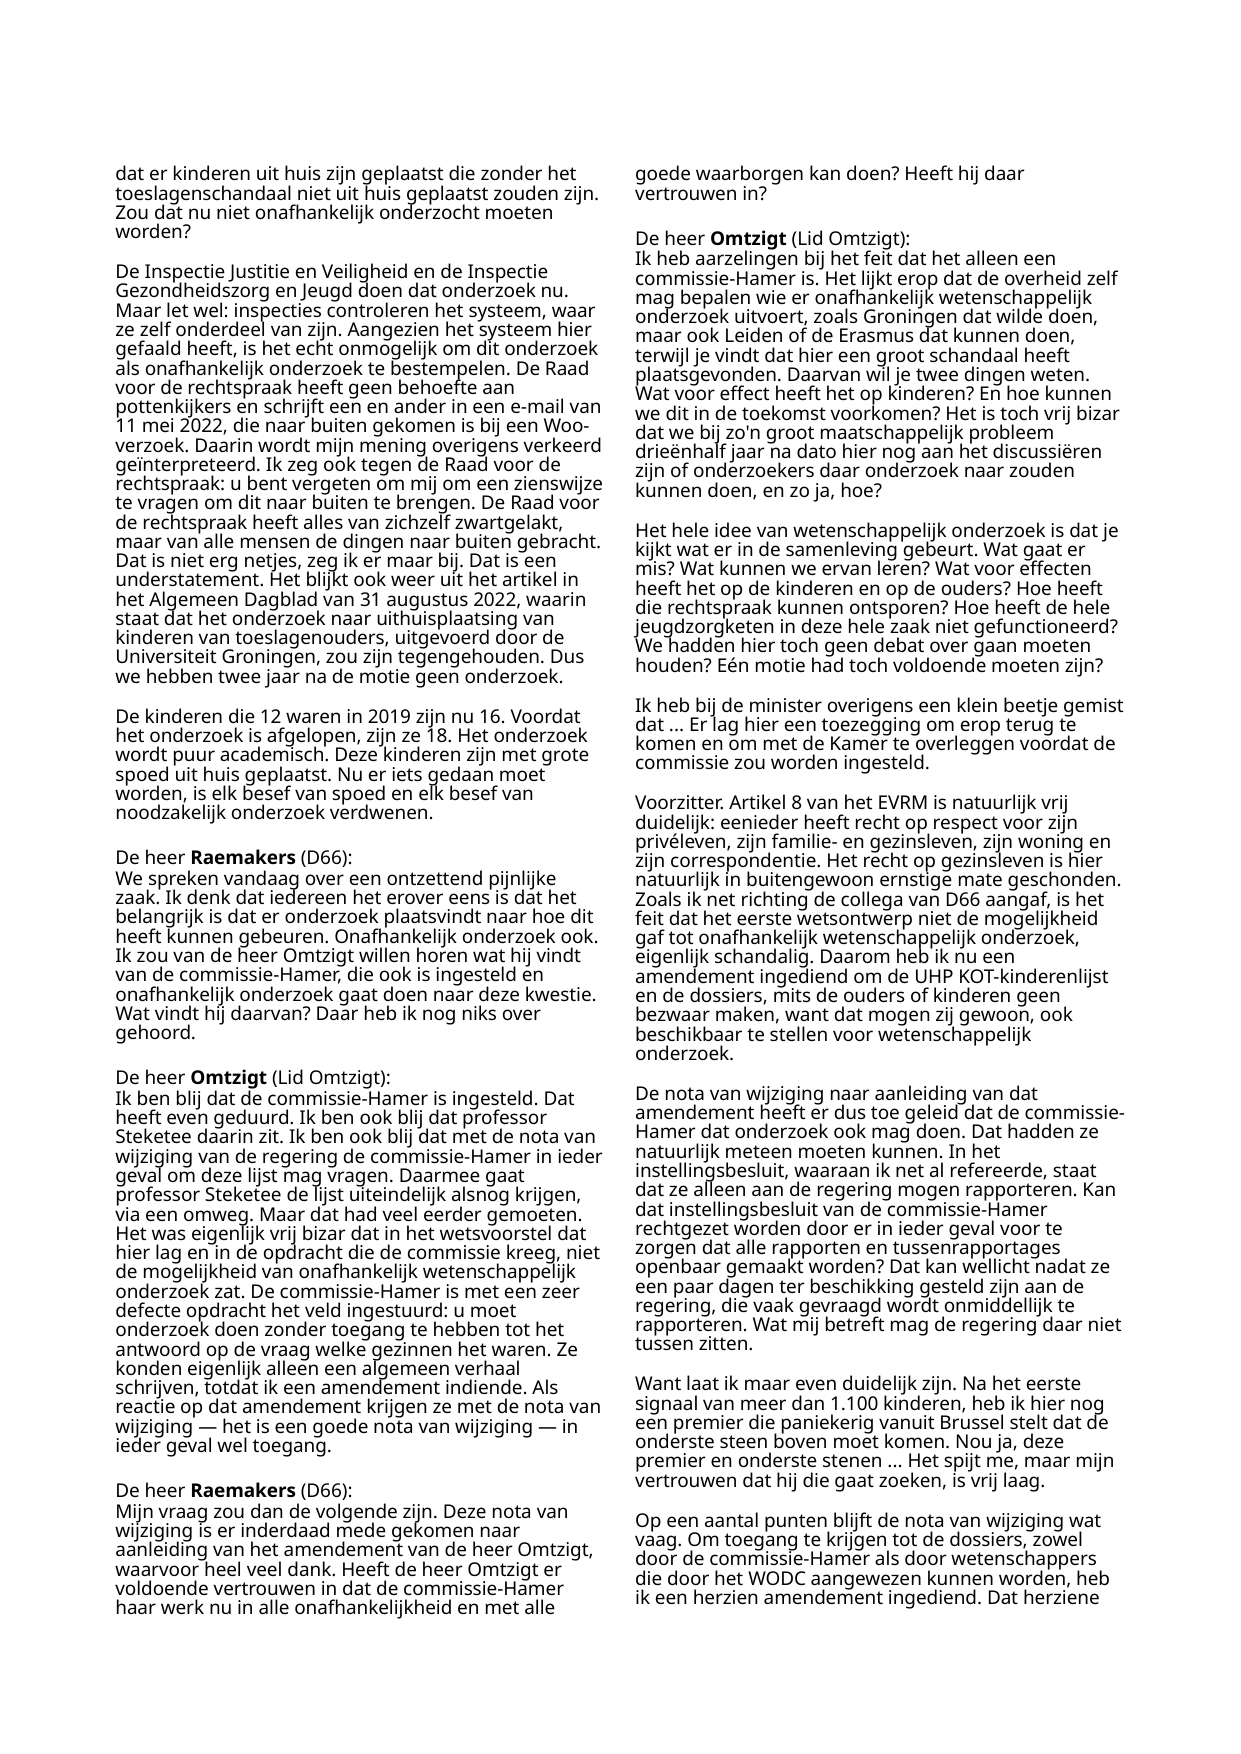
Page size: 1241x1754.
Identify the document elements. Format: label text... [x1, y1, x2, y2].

text We spreken vandaag over een ontzettend pijnlijke zaak. Ik denk dat iedereen het erover eens is dat het belangrijk is dat er onderzoek plaatsvindt naar hoe dit heeft kunnen gebeuren. Onafhankelijk onderzoek ook. Ik zou van de heer Omtzigt willen horen wat hij vindt van de commissie-Hamer, die ook is ingesteld en onafhankelijk onderzoek gaat doen naar deze kwestie. Wat vindt hij daarvan? Daar heb ik nog niks over gehoord. [115, 870, 605, 1043]
text De heer Raemakers (D66): [115, 1477, 605, 1503]
text Ik heb bij de minister overigens een klein beetje gemist dat ... Er lag hier een toezegging om erop terug te komen en om met de Kamer te overleggen voordat de commissie zou worden ingesteld. [635, 697, 1125, 774]
text Ik heb aarzelingen bij het feit dat het alleen een commissie-Hamer is. Het lijkt erop dat de overheid zelf mag bepalen wie er onafhankelijk wetenschappelijk onderzoek uitvoert, zoals Groningen dat wilde doen, maar ook Leiden of de Erasmus dat kunnen doen, terwijl je vindt dat hier een groot schandaal heeft plaatsgevonden. Daarvan wil je twee dingen weten. Wat voor effect heeft het op kinderen? En hoe kunnen we dit in de toekomst voorkomen? Het is toch vrij bizar dat we bij zo'n groot maatschappelijk probleem drieënhalf jaar na dato hier nog aan het discussiëren zijn of onderzoekers daar onderzoek naar zouden kunnen doen, en zo ja, hoe? [635, 250, 1125, 501]
text De heer Omtzigt (Lid Omtzigt): [635, 225, 1125, 250]
text De heer Omtzigt (Lid Omtzigt): [115, 1064, 605, 1090]
text De heer Raemakers (D66): [115, 844, 605, 870]
text Mijn vraag zou dan de volgende zijn. Deze nota van wijziging is er inderdaad mede gekomen naar aanleiding van het amendement van de heer Omtzigt, waarvoor heel veel dank. Heeft de heer Omtzigt er voldoende vertrouwen in dat de commissie-Hamer haar werk nu in alle onafhankelijkheid en met alle [115, 1503, 605, 1618]
text Ik ben blij dat de commissie-Hamer is ingesteld. Dat heeft even geduurd. Ik ben ook blij dat professor Steketee daarin zit. Ik ben ook blij dat met de nota van wijziging van de regering de commissie-Hamer in ieder geval om deze lijst mag vragen. Daarmee gaat professor Steketee de lijst uiteindelijk alsnog krijgen, via een omweg. Maar dat had veel eerder gemoeten. Het was eigenlijk vrij bizar dat in het wetsvoorstel dat hier lag en in de opdracht die de commissie kreeg, niet de mogelijkheid van onafhankelijk wetenschappelijk onderzoek zat. De commissie-Hamer is met een zeer defecte opdracht het veld ingestuurd: u moet onderzoek doen zonder toegang te hebben tot het antwoord op de vraag welke gezinnen het waren. Ze konden eigenlijk alleen een algemeen verhaal schrijven, totdat ik een amendement indiende. Als reactie op dat amendement krijgen ze met de nota van wijziging — het is een goede nota van wijziging — in ieder geval wel toegang. [115, 1090, 605, 1456]
text Voorzitter. Artikel 8 van het EVRM is natuurlijk vrij duidelijk: eenieder heeft recht op respect voor zijn privéleven, zijn familie- en gezinsleven, zijn woning en zijn correspondentie. Het recht op gezinsleven is hier natuurlijk in buitengewoon ernstige mate geschonden. Zoals ik net richting de collega van D66 aangaf, is het feit dat het eerste wetsontwerp niet de mogelijkheid gaf tot onafhankelijk wetenschappelijk onderzoek, eigenlijk schandalig. Daarom heb ik nu een amendement ingediend om de UHP KOT-kinderenlijst en de dossiers, mits de ouders of kinderen geen bezwaar maken, want dat mogen zij gewoon, ook beschikbaar te stellen voor wetenschappelijk onderzoek. [635, 794, 1125, 1064]
text Op een aantal punten blijft de nota van wijziging wat vaag. Om toegang te krijgen tot de dossiers, zowel door de commissie-Hamer als door wetenschappers die door het WODC aangewezen kunnen worden, heb ik een herzien amendement ingediend. Dat herziene [635, 1512, 1125, 1608]
text goede waarborgen kan doen? Heeft hij daar vertrouwen in? [635, 165, 1125, 204]
text De nota van wijziging naar aanleiding van dat amendement heeft er dus toe geleid dat de commissie-Hamer dat onderzoek ook mag doen. Dat hadden ze natuurlijk meteen moeten kunnen. In het instellingsbesluit, waaraan ik net al refereerde, staat dat ze alleen aan de regering mogen rapporteren. Kan dat instellingsbesluit van de commissie-Hamer rechtgezet worden door er in ieder geval voor te zorgen dat alle rapporten en tussenrapportages openbaar gemaakt worden? Dat kan wellicht nadat ze een paar dagen ter beschikking gesteld zijn aan de regering, die vaak gevraagd wordt onmiddellijk te rapporteren. Wat mij betreft mag de regering daar niet tussen zitten. [635, 1085, 1125, 1355]
text Want laat ik maar even duidelijk zijn. Na het eerste signaal van meer dan 1.100 kinderen, heb ik hier nog een premier die paniekerig vanuit Brussel stelt dat de onderste steen boven moet komen. Nou ja, deze premier en onderste stenen ... Het spijt me, maar mijn vertrouwen dat hij die gaat zoeken, is vrij laag. [635, 1375, 1125, 1491]
text dat er kinderen uit huis zijn geplaatst die zonder het toeslagenschandaal niet uit huis geplaatst zouden zijn. Zou dat nu niet onafhankelijk onderzocht moeten worden? [115, 165, 605, 242]
text De Inspectie Justitie en Veiligheid en de Inspectie Gezondheidszorg en Jeugd doen dat onderzoek nu. Maar let wel: inspecties controleren het systeem, waar ze zelf onderdeel van zijn. Aangezien het systeem hier gefaald heeft, is het echt onmogelijk om dit onderzoek als onafhankelijk onderzoek te bestempelen. De Raad voor de rechtspraak heeft geen behoefte aan pottenkijkers en schrijft een en ander in een e-mail van 11 mei 2022, die naar buiten gekomen is bij een Woo-verzoek. Daarin wordt mijn mening overigens verkeerd geïnterpreteerd. Ik zeg ook tegen de Raad voor de rechtspraak: u bent vergeten om mij om een zienswijze te vragen om dit naar buiten te brengen. De Raad voor de rechtspraak heeft alles van zichzelf zwartgelakt, maar van alle mensen de dingen naar buiten gebracht. Dat is niet erg netjes, zeg ik er maar bij. Dat is een understatement. Het blijkt ook weer uit het artikel in het Algemeen Dagblad van 31 augustus 2022, waarin staat dat het onderzoek naar uithuisplaatsing van kinderen van toeslagenouders, uitgevoerd door de Universiteit Groningen, zou zijn tegengehouden. Dus we hebben twee jaar na de motie geen onderzoek. [115, 263, 605, 687]
text De kinderen die 12 waren in 2019 zijn nu 16. Voordat het onderzoek is afgelopen, zijn ze 18. Het onderzoek wordt puur academisch. Deze kinderen zijn met grote spoed uit huis geplaatst. Nu er iets gedaan moet worden, is elk besef van spoed en elk besef van noodzakelijk onderzoek verdwenen. [115, 708, 605, 823]
text Het hele idee van wetenschappelijk onderzoek is dat je kijkt wat er in de samenleving gebeurt. Wat gaat er mis? Wat kunnen we ervan leren? Wat voor effecten heeft het op de kinderen en op de ouders? Hoe heeft die rechtspraak kunnen ontsporen? Hoe heeft de hele jeugdzorgketen in deze hele zaak niet gefunctioneerd? We hadden hier toch geen debat over gaan moeten houden? Eén motie had toch voldoende moeten zijn? [635, 522, 1125, 676]
